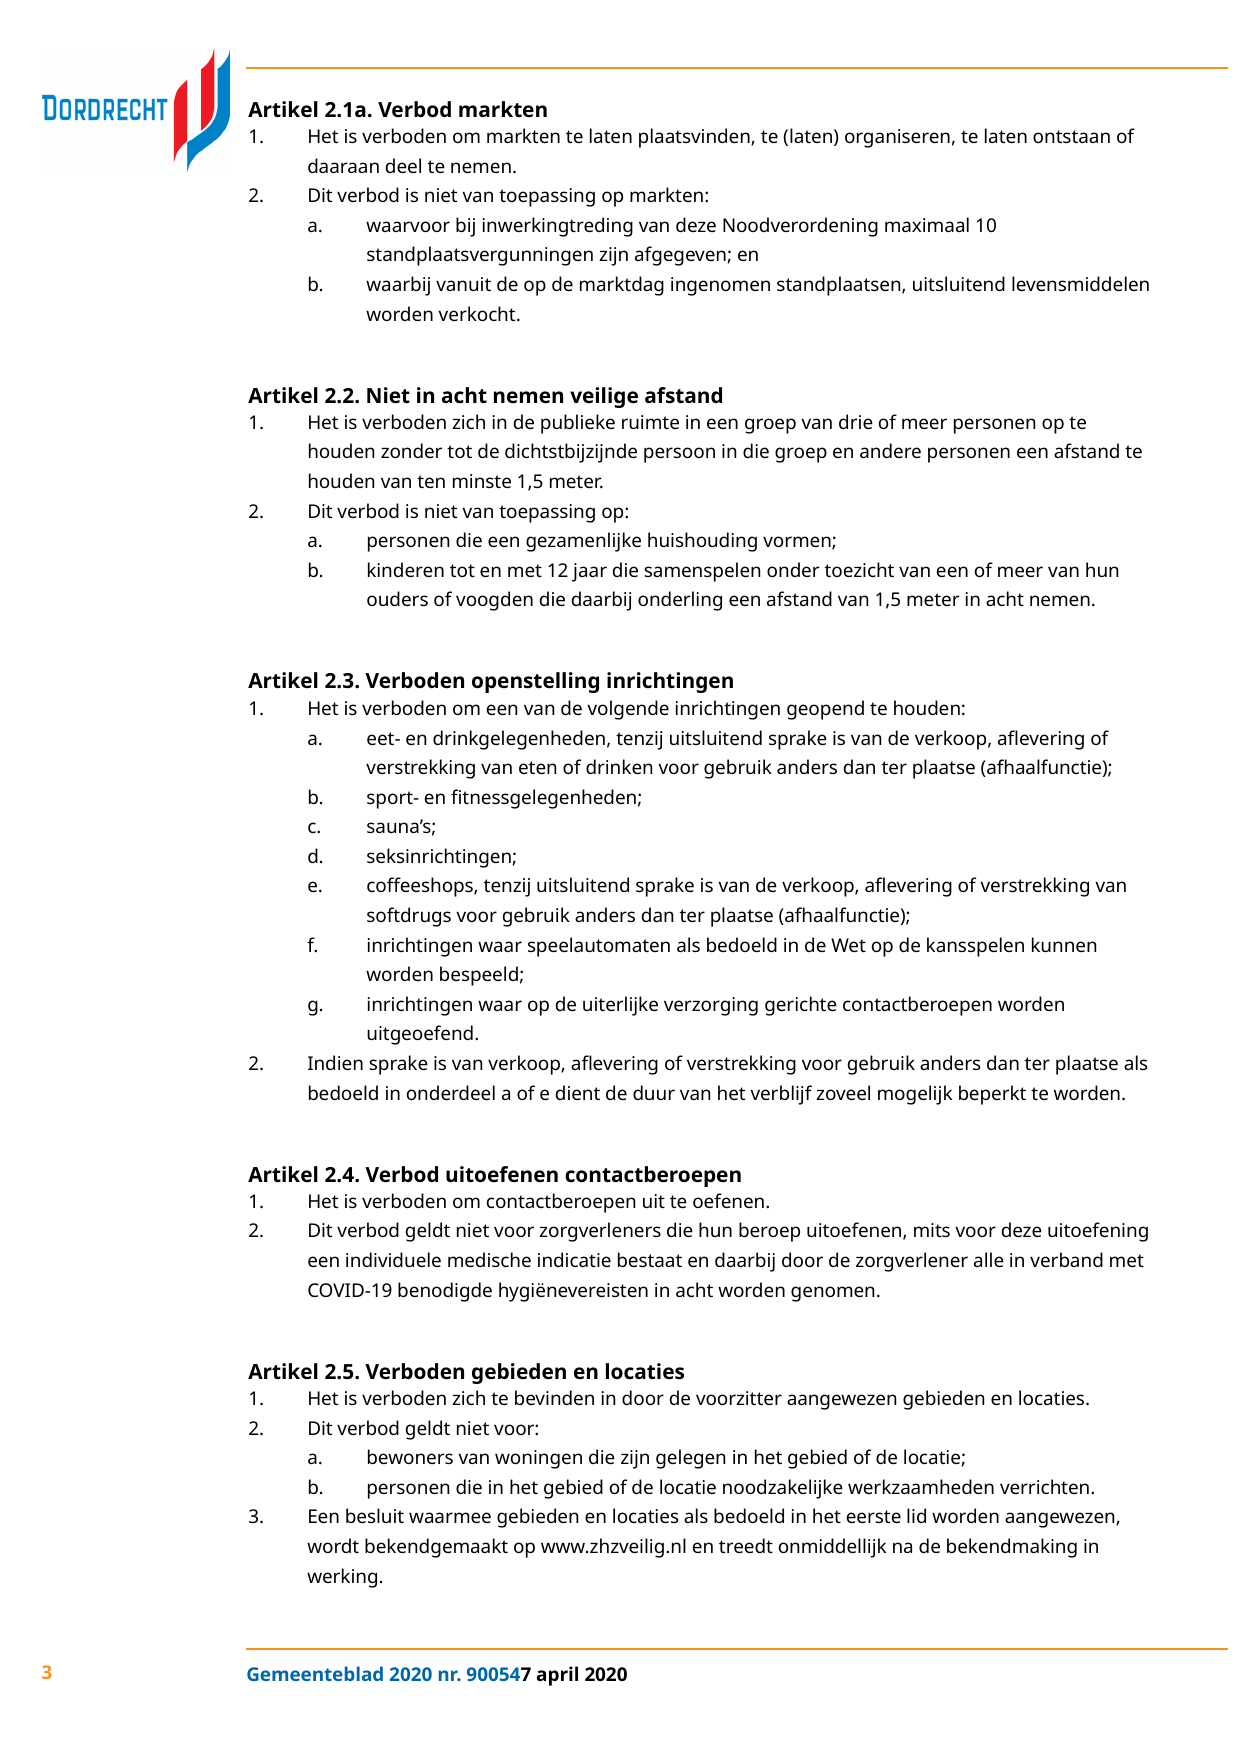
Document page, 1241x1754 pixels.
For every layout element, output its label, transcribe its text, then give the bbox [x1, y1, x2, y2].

text Artikel 2.5. Verboden gebieden en locaties [248, 1357, 1152, 1385]
list Het is verboden zich in de publieke ruimte in een groep van drie of meer personen op te houden zonder tot de dichtstbijzijnde persoon in die groep en andere personen een afstand te houden van ten minste 1,5 meter. [248, 409, 1152, 494]
list waarvoor bij inwerkingtreding van deze Noodverordening maximaal 10 standplaatsvergunningen zijn afgegeven; en [307, 212, 1152, 267]
text Artikel 2.2. Niet in acht nemen veilige afstand [248, 381, 1152, 409]
list waarbij vanuit de op de marktdag ingenomen standplaatsen, uitsluitend levensmiddelen worden verkocht. [307, 271, 1152, 326]
list Het is verboden om markten te laten plaatsvinden, te (laten) organiseren, te laten ontstaan of daaraan deel te nemen. [248, 123, 1152, 178]
text Artikel 2.3. Verboden openstelling inrichtingen [248, 667, 1152, 695]
list Dit verbod is niet van toepassing op: [248, 498, 1152, 524]
list Dit verbod geldt niet voor: [248, 1415, 1152, 1441]
text Artikel 2.1a. Verbod markten [248, 95, 1152, 123]
list coffeeshops, tenzij uitsluitend sprake is van de verkoop, aflevering of verstrekking van softdrugs voor gebruik anders dan ter plaatse (afhaalfunctie); [307, 873, 1152, 928]
list sauna’s; [307, 813, 1152, 839]
list kinderen tot en met 12 jaar die samenspelen onder toezicht van een of meer van hun ouders of voogden die daarbij onderling een afstand van 1,5 meter in acht nemen. [307, 557, 1152, 612]
list bewoners van woningen die zijn gelegen in het gebied of de locatie; [307, 1444, 1152, 1470]
list Het is verboden om contactberoepen uit te oefenen. [248, 1188, 1152, 1214]
list Het is verboden zich te bevinden in door de voorzitter aangewezen gebieden en locaties. [248, 1385, 1152, 1411]
list Het is verboden om een van de volgende inrichtingen geopend te houden: [248, 695, 1152, 721]
list sport- en fitnessgelegenheden; [307, 784, 1152, 809]
list Een besluit waarmee gebieden en locaties als bedoeld in het eerste lid worden aangewezen, wordt bekendgemaakt op www.zhzveilig.nl en treedt onmiddellijk na de bekendmaking in werking. [248, 1504, 1152, 1588]
list inrichtingen waar op de uiterlijke verzorging gerichte contactberoepen worden uitgeoefend. [307, 991, 1152, 1046]
text Artikel 2.4. Verbod uitoefenen contactberoepen [248, 1160, 1152, 1188]
picture [41, 47, 231, 172]
list Dit verbod is niet van toepassing op markten: [248, 182, 1152, 208]
list inrichtingen waar speelautomaten als bedoeld in de Wet op de kansspelen kunnen worden bespeeld; [307, 932, 1152, 987]
list personen die een gezamenlijke huishouding vormen; [307, 527, 1152, 553]
list Indien sprake is van verkoop, aflevering of verstrekking voor gebruik anders dan ter plaatse als bedoeld in onderdeel a of e dient de duur van het verblijf zoveel mogelijk beperkt te worden. [248, 1050, 1152, 1105]
list personen die in het gebied of de locatie noodzakelijke werkzaamheden verrichten. [307, 1474, 1152, 1500]
list eet- en drinkgelegenheden, tenzij uitsluitend sprake is van de verkoop, aflevering of verstrekking van eten of drinken voor gebruik anders dan ter plaatse (afhaalfunctie); [307, 725, 1152, 780]
list seksinrichtingen; [307, 843, 1152, 869]
list Dit verbod geldt niet voor zorgverleners die hun beroep uitoefenen, mits voor deze uitoefening een individuele medische indicatie bestaat en daarbij door de zorgverlener alle in verband met COVID-19 benodigde hygiënevereisten in acht worden genomen. [248, 1218, 1152, 1303]
